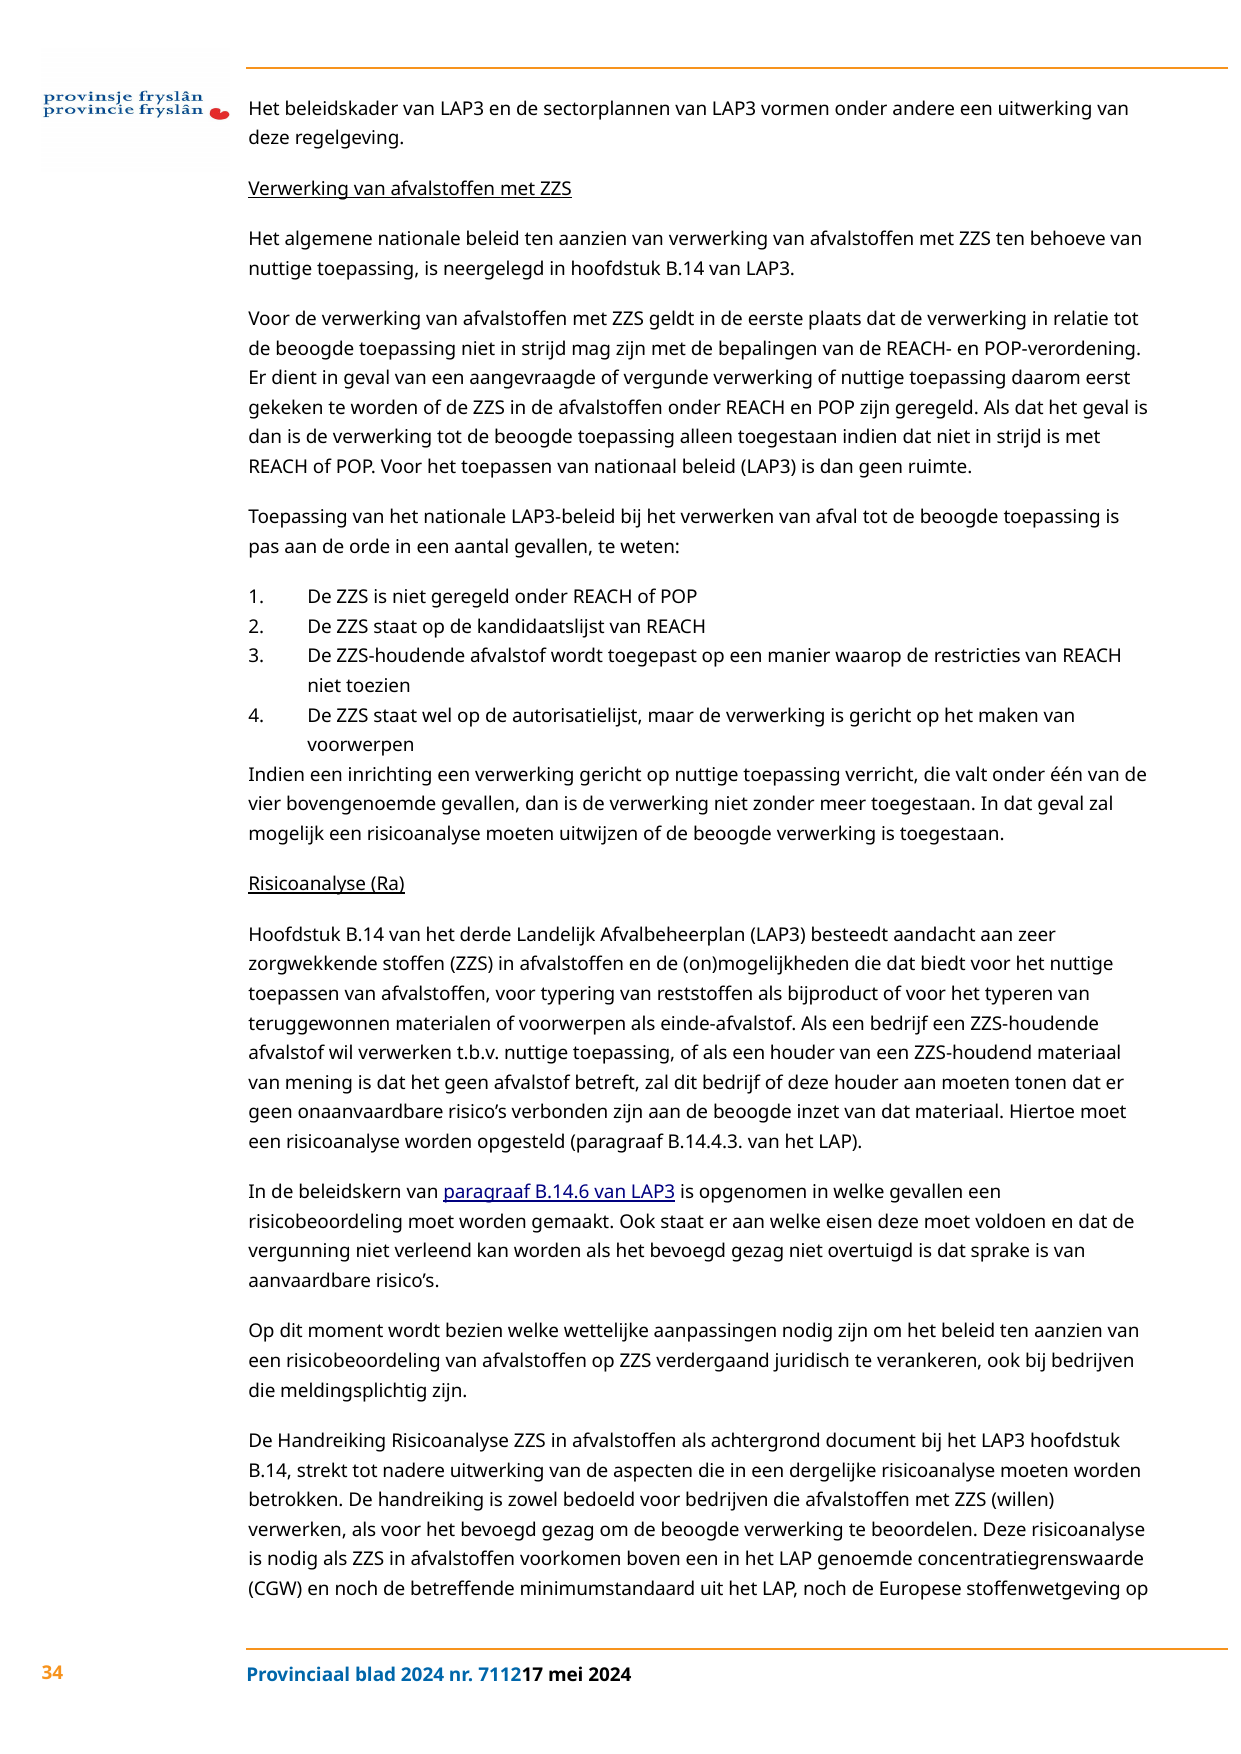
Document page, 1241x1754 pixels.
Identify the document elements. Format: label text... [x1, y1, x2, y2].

text Voor de verwerking van afvalstoffen met ZZS geldt in de eerste plaats dat de verwerking in relatie tot de beoogde toepassing niet in strijd mag zijn met de bepalingen van de REACH- en POP-verordening. Er dient in geval van een aangevraagde of vergunde verwerking of nuttige toepassing daarom eerst gekeken te worden of de ZZS in de afvalstoffen onder REACH en POP zijn geregeld. Als dat het geval is dan is de verwerking tot de beoogde toepassing alleen toegestaan indien dat niet in strijd is met REACH of POP. Voor het toepassen van nationaal beleid (LAP3) is dan geen ruimte. [248, 305, 1152, 479]
text Het algemene nationale beleid ten aanzien van verwerking van afvalstoffen met ZZS ten behoeve van nuttige toepassing, is neergelegd in hoofdstuk B.14 van LAP3. [248, 225, 1152, 281]
list De ZZS is niet geregeld onder REACH of POP [248, 583, 1152, 609]
picture [41, 47, 231, 172]
text Op dit moment wordt bezien welke wettelijke aanpassingen nodig zijn om het beleid ten aanzien van een risicobeoordeling van afvalstoffen op ZZS verdergaand juridisch te verankeren, ook bij bedrijven die meldingsplichtig zijn. [248, 1318, 1152, 1403]
list De ZZS-houdende afvalstof wordt toegepast op een manier waarop de restricties van REACH niet toezien [248, 643, 1152, 698]
list De ZZS staat wel op de autorisatielijst, maar de verwerking is gericht op het maken van voorwerpen [248, 702, 1152, 757]
text Hoofdstuk B.14 van het derde Landelijk Afvalbeheerplan (LAP3) besteedt aandacht aan zeer zorgwekkende stoffen (ZZS) in afvalstoffen en de (on)mogelijkheden die dat biedt voor het nuttige toepassen van afvalstoffen, voor typering van reststoffen als bijproduct of voor het typeren van teruggewonnen materialen of voorwerpen als einde-afvalstof. Als een bedrijf een ZZS-houdende afvalstof wil verwerken t.b.v. nuttige toepassing, of als een houder van een ZZS-houdend materiaal van mening is dat het geen afvalstof betreft, zal dit bedrijf of deze houder aan moeten tonen dat er geen onaanvaardbare risico’s verbonden zijn aan de beoogde inzet van dat materiaal. Hiertoe moet een risicoanalyse worden opgesteld (paragraaf B.14.4.3. van het LAP). [248, 921, 1152, 1154]
text Toepassing van het nationale LAP3-beleid bij het verwerken van afval tot de beoogde toepassing is pas aan de orde in een aantal gevallen, te weten: [248, 503, 1152, 559]
text In de beleidskern van paragraaf B.14.6 van LAP3 is opgenomen in welke gevallen een risicobeoordeling moet worden gemaakt. Ook staat er aan welke eisen deze moet voldoen en dat de vergunning niet verleend kan worden als het bevoegd gezag niet overtuigd is dat sprake is van aanvaardbare risico’s. [248, 1178, 1152, 1293]
text Het beleidskader van LAP3 en de sectorplannen van LAP3 vormen onder andere een uitwerking van deze regelgeving. [248, 95, 1152, 150]
text Verwerking van afvalstoffen met ZZS [248, 175, 1152, 201]
text De Handreiking Risicoanalyse ZZS in afvalstoffen als achtergrond document bij het LAP3 hoofdstuk B.14, strekt tot nadere uitwerking van de aspecten die in een dergelijke risicoanalyse moeten worden betrokken. De handreiking is zowel bedoeld voor bedrijven die afvalstoffen met ZZS (willen) verwerken, als voor het bevoegd gezag om de beoogde verwerking te beoordelen. Deze risicoanalyse is nodig als ZZS in afvalstoffen voorkomen boven een in het LAP genoemde concentratiegrenswaarde (CGW) en noch de betreffende minimumstandaard uit het LAP, noch de Europese stoffenwetgeving op [248, 1427, 1152, 1601]
text Risicoanalyse (Ra) [248, 871, 1152, 896]
text Indien een inrichting een verwerking gericht op nuttige toepassing verricht, die valt onder één van de vier bovengenoemde gevallen, dan is de verwerking niet zonder meer toegestaan. In dat geval zal mogelijk een risicoanalyse moeten uitwijzen of de beoogde verwerking is toegestaan. [248, 761, 1152, 846]
list De ZZS staat op de kandidaatslijst van REACH [248, 613, 1152, 639]
